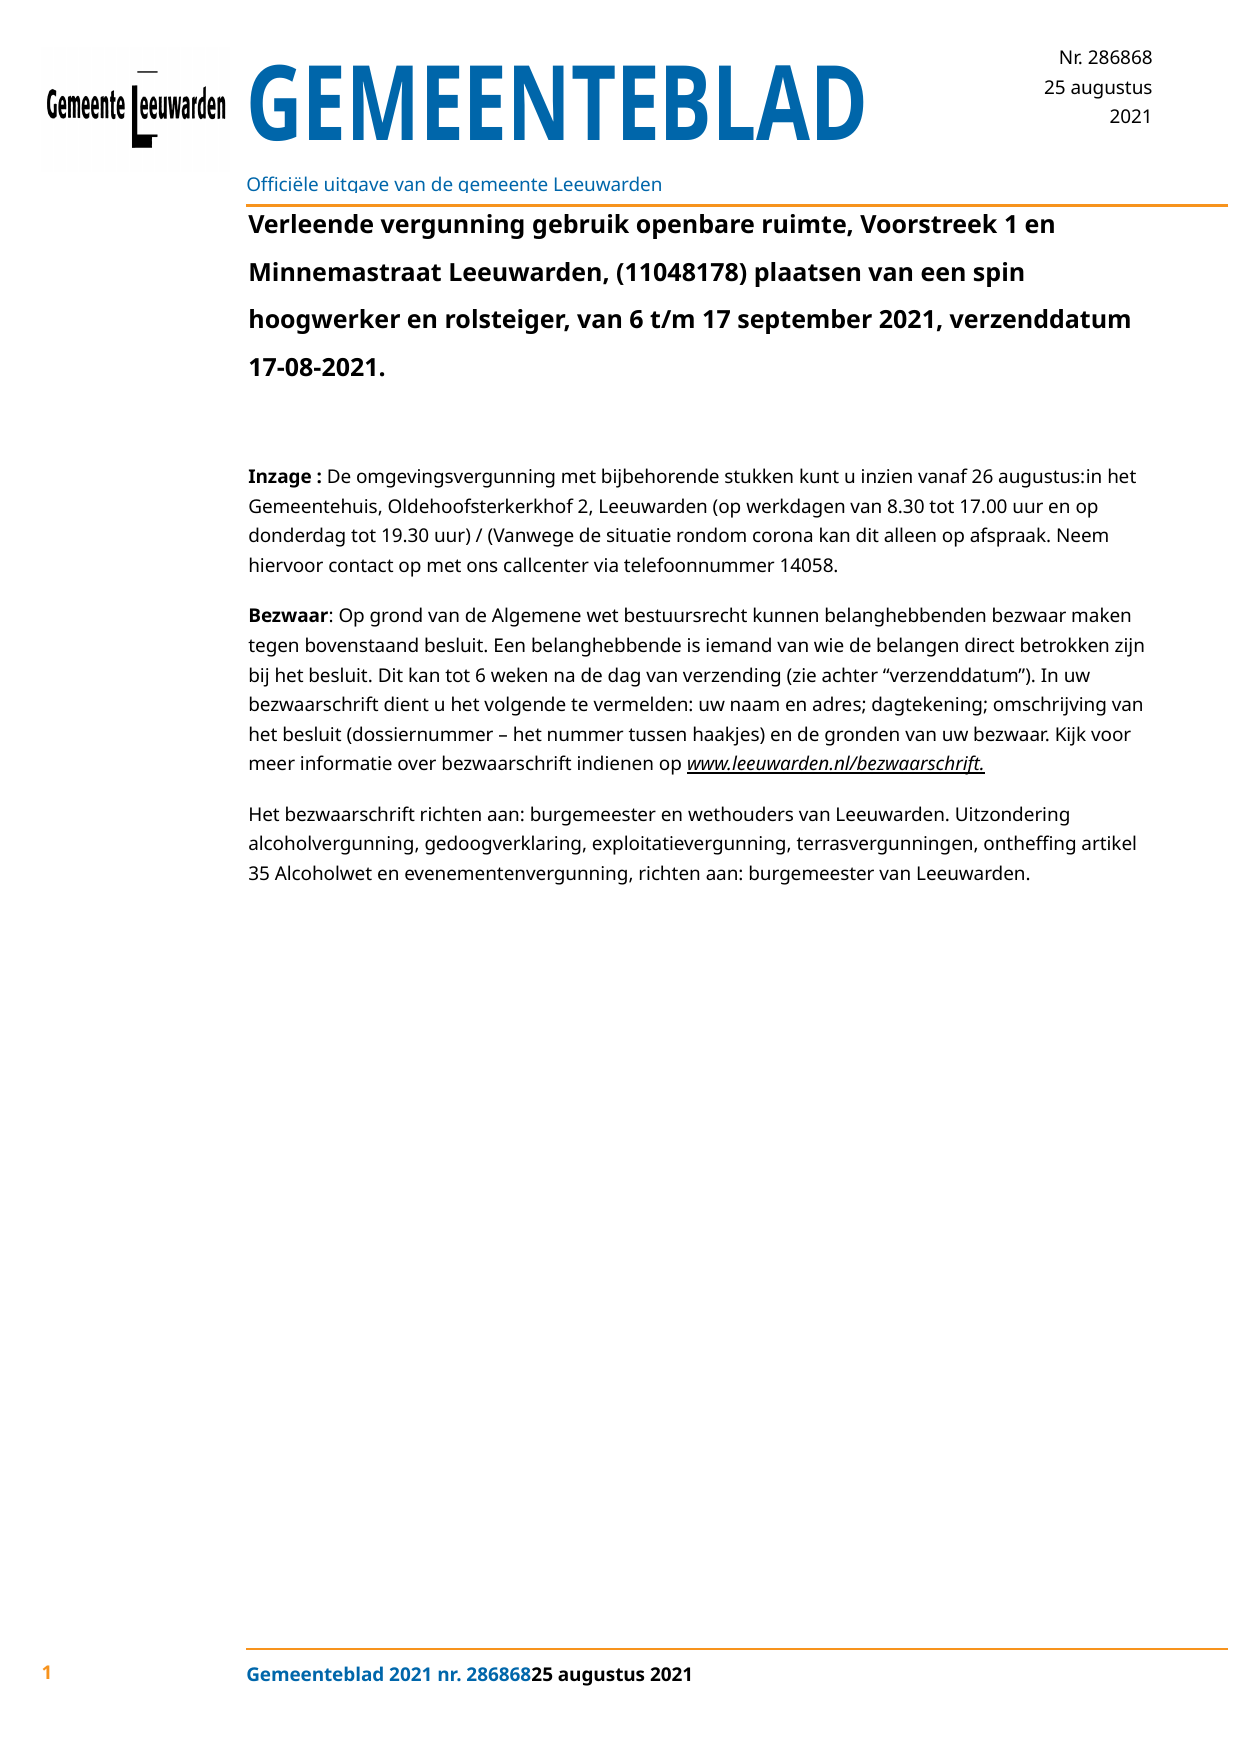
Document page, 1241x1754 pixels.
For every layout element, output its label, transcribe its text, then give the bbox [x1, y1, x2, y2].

text Het bezwaarschrift richten aan: burgemeester en wethouders van Leeuwarden. Uitzondering alcoholvergunning, gedoogverklaring, exploitatievergunning, terrasvergunningen, ontheffing artikel 35 Alcoholwet en evenementenvergunning, richten aan: burgemeester van Leeuwarden. [248, 801, 1152, 886]
picture [41, 47, 231, 172]
text Bezwaar: Op grond van de Algemene wet bestuursrecht kunnen belanghebbenden bezwaar maken tegen bovenstaand besluit. Een belanghebbende is iemand van wie de belangen direct betrokken zijn bij het besluit. Dit kan tot 6 weken na de dag van verzending (zie achter “verzenddatum”). In uw bezwaarschrift dient u het volgende te vermelden: uw naam en adres; dagtekening; omschrijving van het besluit (dossiernummer – het nummer tussen haakjes) en de gronden van uw bezwaar. Kijk voor meer informatie over bezwaarschrift indienen op www.leeuwarden.nl/bezwaarschrift. [248, 603, 1152, 776]
text Inzage : De omgevingsvergunning met bijbehorende stukken kunt u inzien vanaf 26 augustus:in het Gemeentehuis, Oldehoofsterkerkhof 2, Leeuwarden (op werkdagen van 8.30 tot 17.00 uur en op donderdag tot 19.30 uur) / (Vanwege de situatie rondom corona kan dit alleen op afspraak. Neem hiervoor contact op met ons callcenter via telefoonnummer 14058. [248, 463, 1152, 578]
text Verleende vergunning gebruik openbare ruimte, Voorstreek 1 en Minnemastraat Leeuwarden, (11048178) plaatsen van een spin hoogwerker en rolsteiger, van 6 t/m 17 september 2021, verzenddatum 17-08-2021. [248, 207, 1152, 384]
